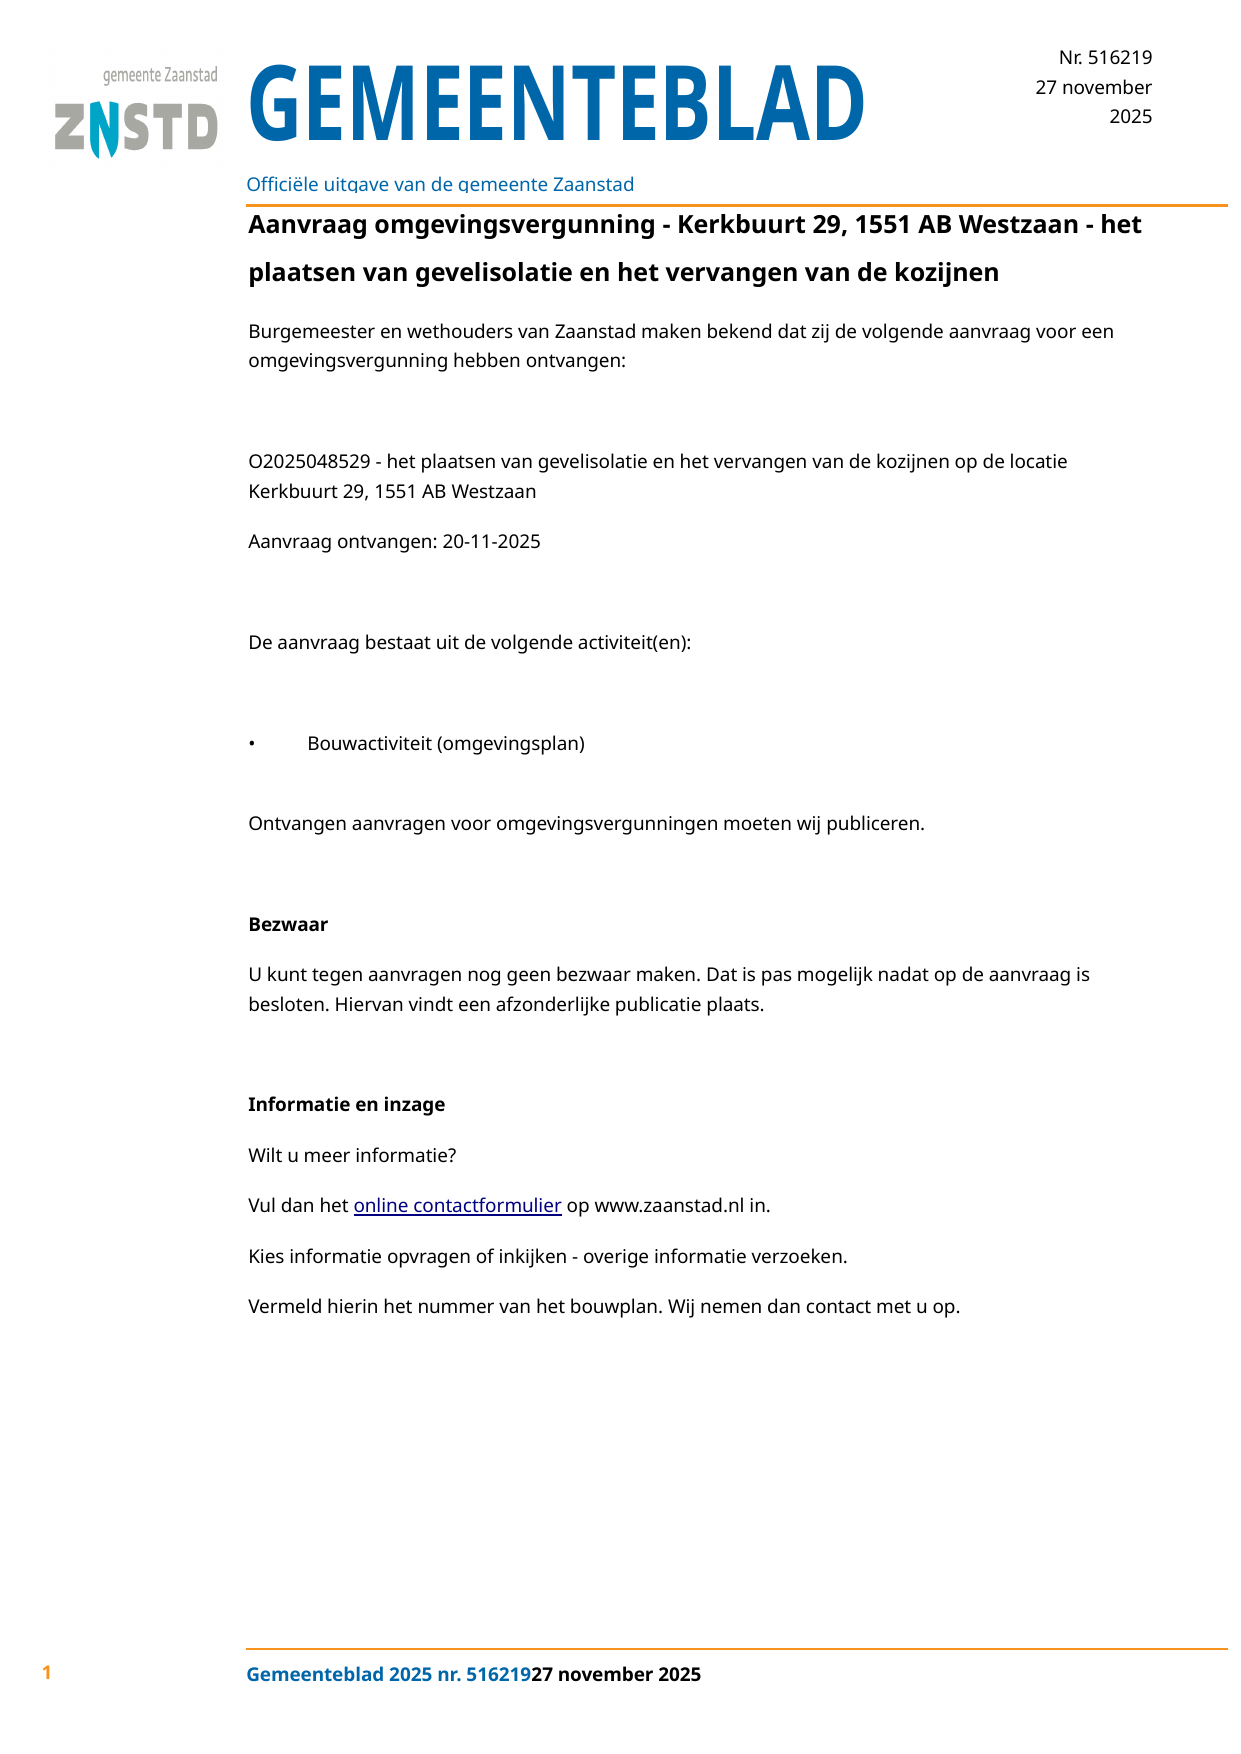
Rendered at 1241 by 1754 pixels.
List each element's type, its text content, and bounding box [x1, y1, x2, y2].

text Aanvraag ontvangen: 20-11-2025 [248, 528, 1152, 554]
text Burgemeester en wethouders van Zaanstad maken bekend dat zij de volgende aanvraag voor een omgevingsvergunning hebben ontvangen: [248, 318, 1152, 373]
text Bezwaar [248, 911, 1152, 937]
text Ontvangen aanvragen voor omgevingsvergunningen moeten wij publiceren. [248, 810, 1152, 836]
text Kies informatie opvragen of inkijken - overige informatie verzoeken. [248, 1243, 1152, 1269]
text Vermeld hierin het nummer van het bouwplan. Wij nemen dan contact met u op. [248, 1293, 1152, 1319]
text Aanvraag omgevingsvergunning - Kerkbuurt 29, 1551 AB Westzaan - het plaatsen van gevelisolatie en het vervangen van de kozijnen [248, 207, 1152, 288]
text U kunt tegen aanvragen nog geen bezwaar maken. Dat is pas mogelijk nadat op de aanvraag is besloten. Hiervan vindt een afzonderlijke publicatie plaats. [248, 961, 1152, 1017]
text Wilt u meer informatie? [248, 1142, 1152, 1168]
picture [41, 47, 231, 172]
text De aanvraag bestaat uit de volgende activiteit(en): [248, 629, 1152, 655]
text Informatie en inzage [248, 1092, 1152, 1117]
text O2025048529 - het plaatsen van gevelisolatie en het vervangen van de kozijnen op de locatie Kerkbuurt 29, 1551 AB Westzaan [248, 448, 1152, 504]
text Vul dan het online contactformulier op www.zaanstad.nl in. [248, 1192, 1152, 1218]
list Bouwactiviteit (omgevingsplan) [248, 730, 1152, 756]
